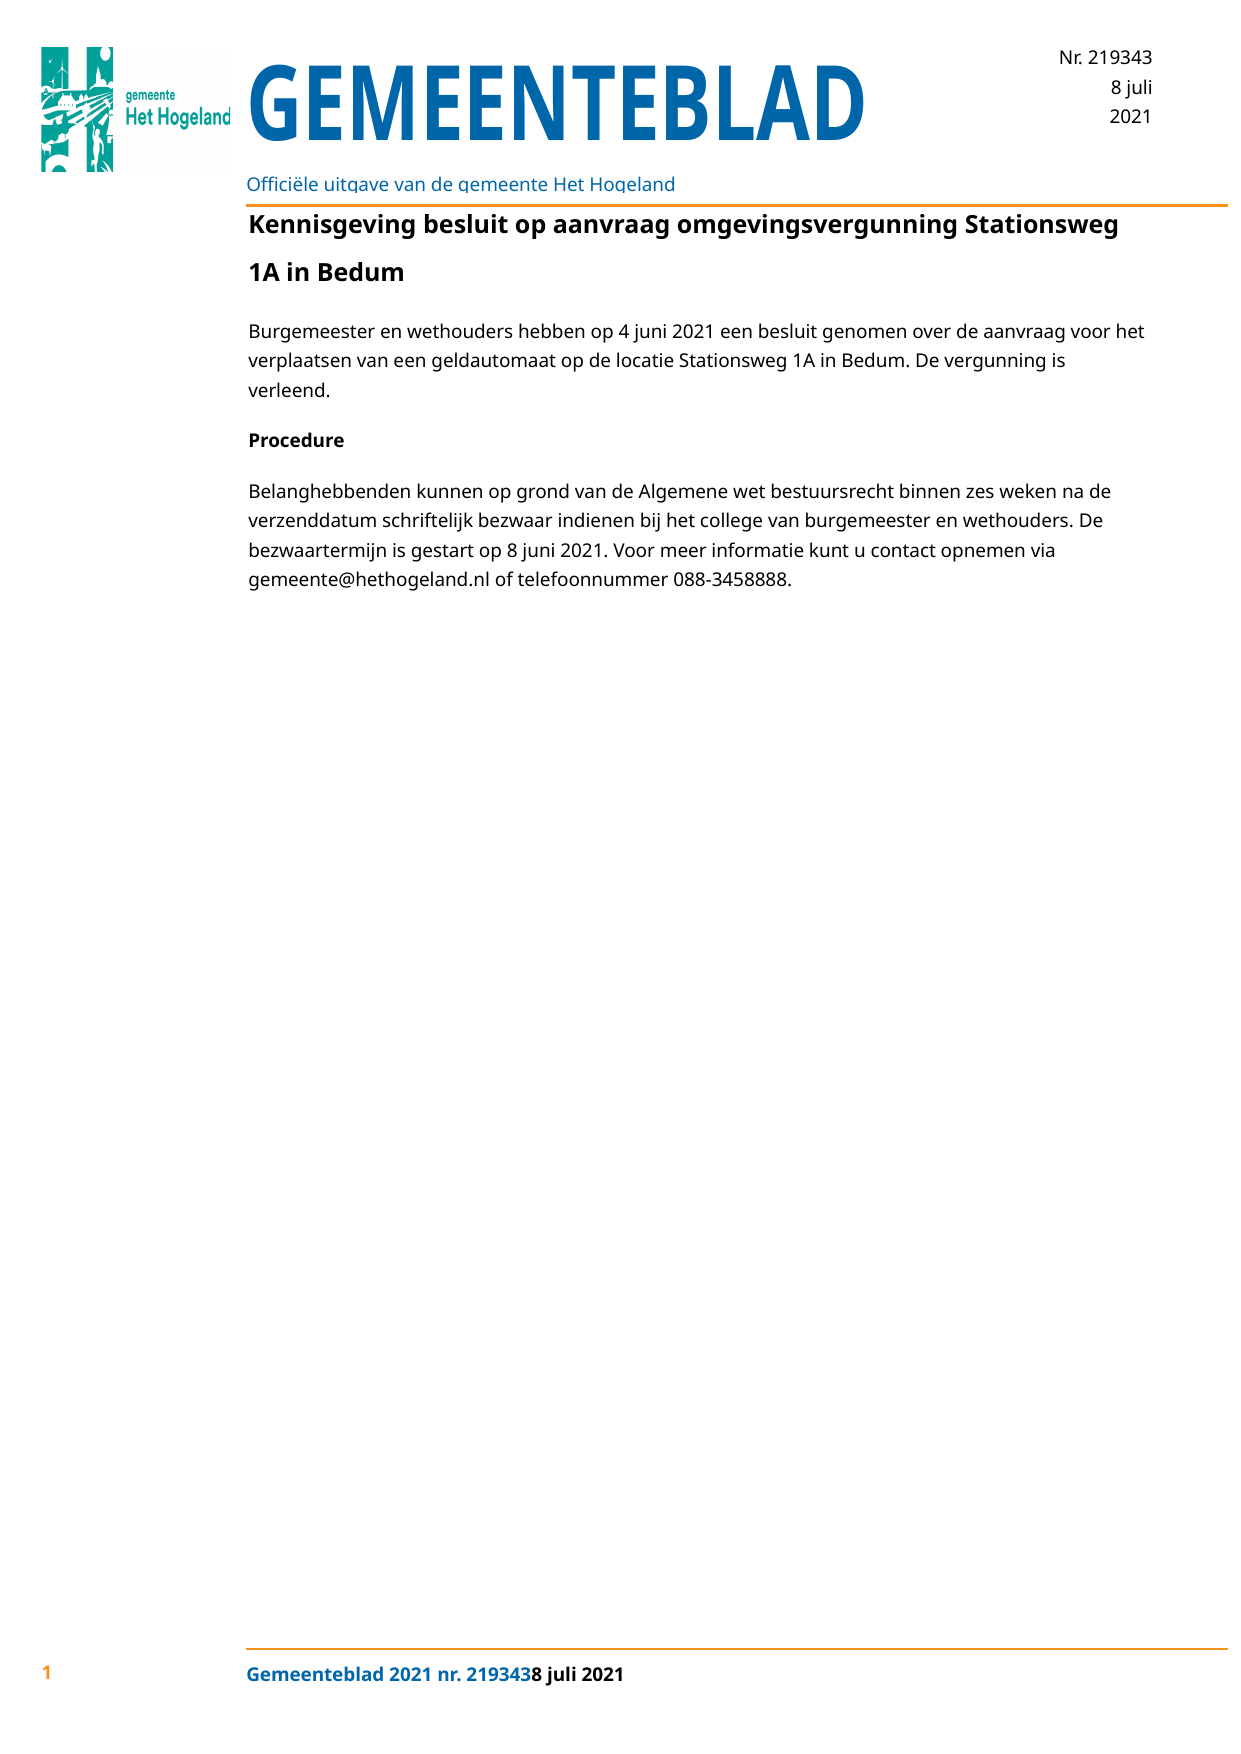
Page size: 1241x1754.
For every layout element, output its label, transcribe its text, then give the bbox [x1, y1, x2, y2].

text Belanghebbenden kunnen op grond van de Algemene wet bestuursrecht binnen zes weken na de verzenddatum schriftelijk bezwaar indienen bij het college van burgemeester en wethouders. De bezwaartermijn is gestart op 8 juni 2021. Voor meer informatie kunt u contact opnemen via gemeente@hethogeland.nl of telefoonnummer 088-3458888. [248, 478, 1152, 592]
text Kennisgeving besluit op aanvraag omgevingsvergunning Stationsweg 1A in Bedum [248, 207, 1152, 288]
picture [41, 47, 231, 172]
text Burgemeester en wethouders hebben op 4 juni 2021 een besluit genomen over de aanvraag voor het verplaatsen van een geldautomaat op de locatie Stationsweg 1A in Bedum. De vergunning is verleend. [248, 318, 1152, 403]
text Procedure [248, 427, 1152, 453]
